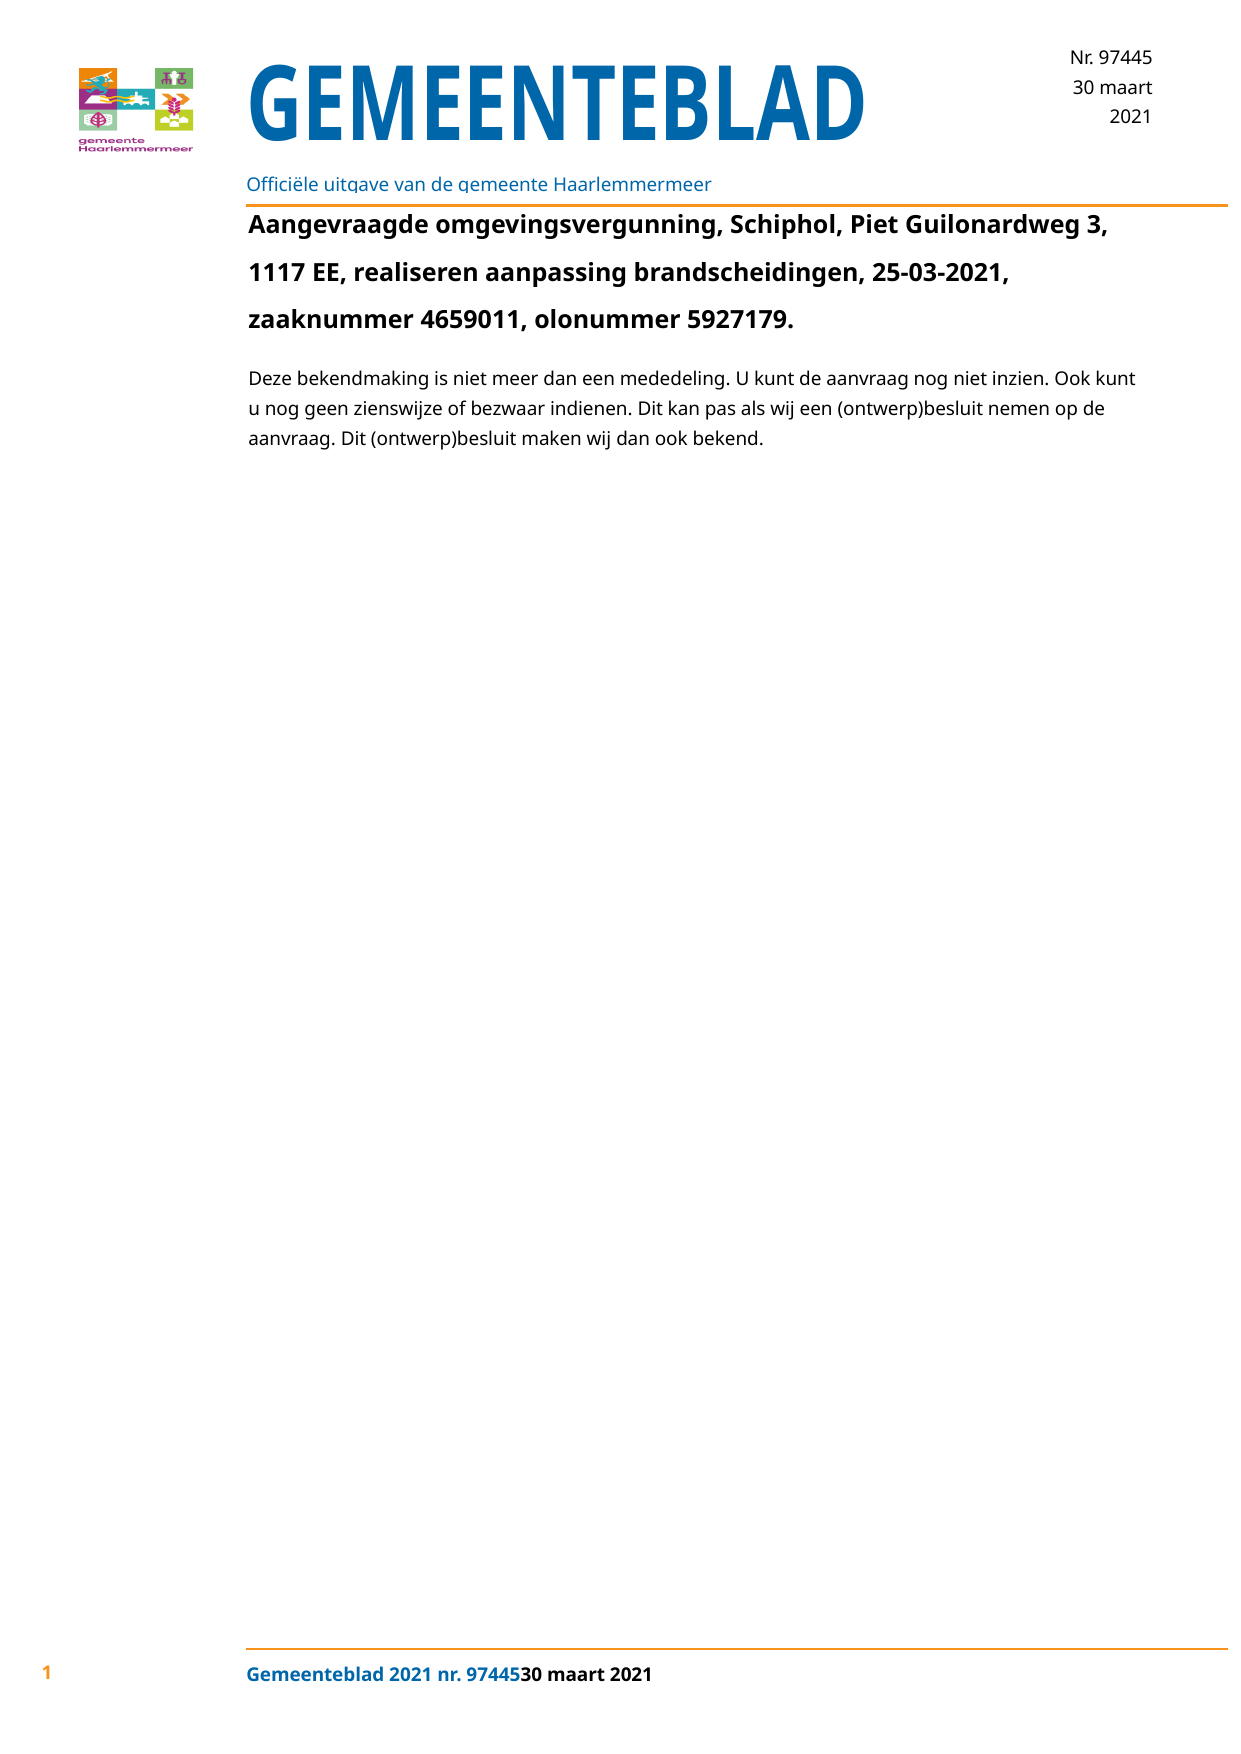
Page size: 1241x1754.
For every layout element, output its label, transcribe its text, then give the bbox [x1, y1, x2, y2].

text Deze bekendmaking is niet meer dan een mededeling. U kunt de aanvraag nog niet inzien. Ook kunt u nog geen zienswijze of bezwaar indienen. Dit kan pas als wij een (ontwerp)besluit nemen op de aanvraag. Dit (ontwerp)besluit maken wij dan ook bekend. [248, 366, 1152, 450]
text Aangevraagde omgevingsvergunning, Schiphol, Piet Guilonardweg 3, 1117 EE, realiseren aanpassing brandscheidingen, 25-03-2021, zaaknummer 4659011, olonummer 5927179. [248, 207, 1152, 336]
picture [41, 47, 231, 172]
